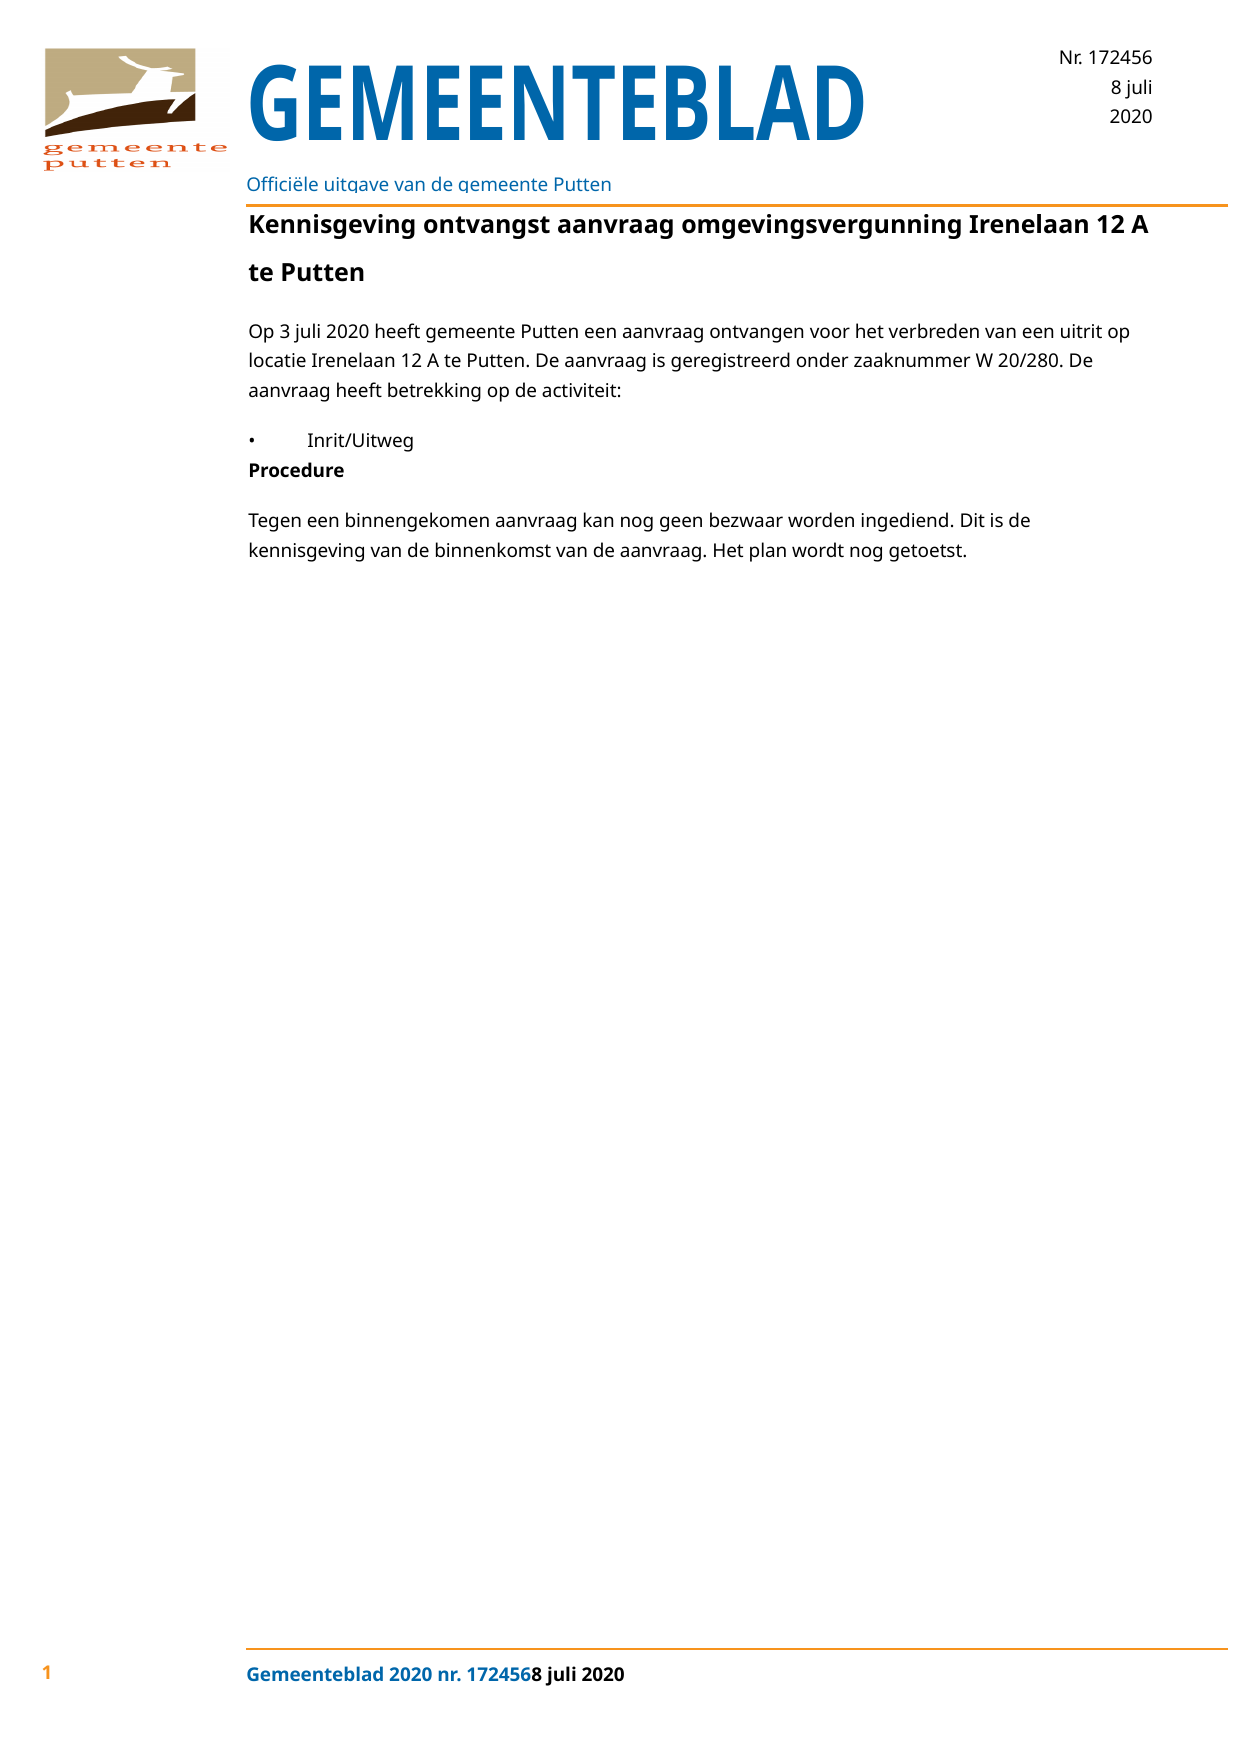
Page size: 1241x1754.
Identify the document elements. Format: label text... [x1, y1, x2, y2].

list Inrit/Uitweg [248, 427, 1152, 453]
text Kennisgeving ontvangst aanvraag omgevingsvergunning Irenelaan 12 A te Putten [248, 207, 1152, 288]
text Op 3 juli 2020 heeft gemeente Putten een aanvraag ontvangen voor het verbreden van een uitrit op locatie Irenelaan 12 A te Putten. De aanvraag is geregistreerd onder zaaknummer W 20/280. De aanvraag heeft betrekking op de activiteit: [248, 318, 1152, 403]
text Procedure [248, 457, 1152, 483]
picture [41, 47, 231, 172]
text Tegen een binnengekomen aanvraag kan nog geen bezwaar worden ingediend. Dit is de kennisgeving van de binnenkomst van de aanvraag. Het plan wordt nog getoetst. [248, 507, 1152, 563]
